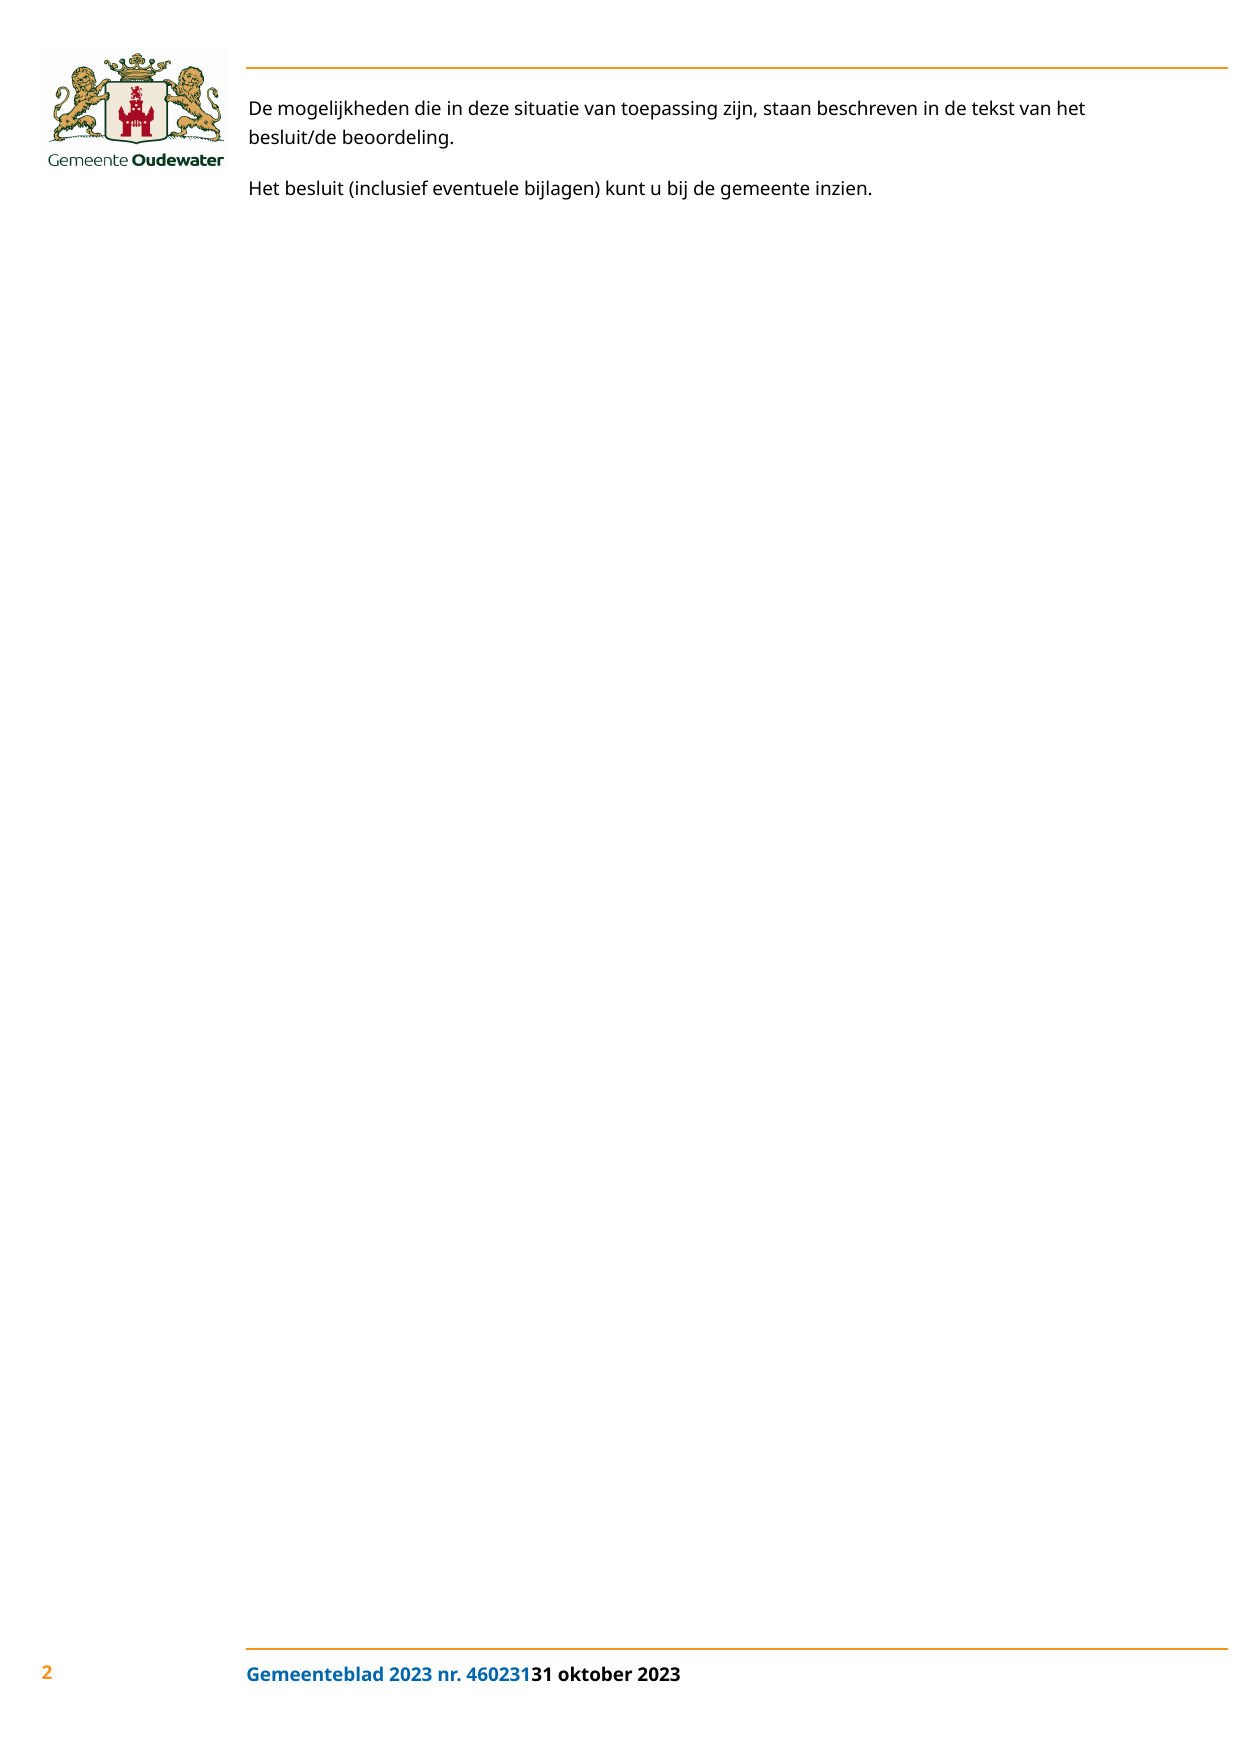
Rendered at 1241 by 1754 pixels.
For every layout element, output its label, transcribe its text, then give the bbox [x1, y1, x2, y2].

text Het besluit (inclusief eventuele bijlagen) kunt u bij de gemeente inzien. [248, 175, 1152, 201]
text De mogelijkheden die in deze situatie van toepassing zijn, staan beschreven in de tekst van het besluit/de beoordeling. [248, 95, 1152, 150]
picture [41, 47, 231, 172]
